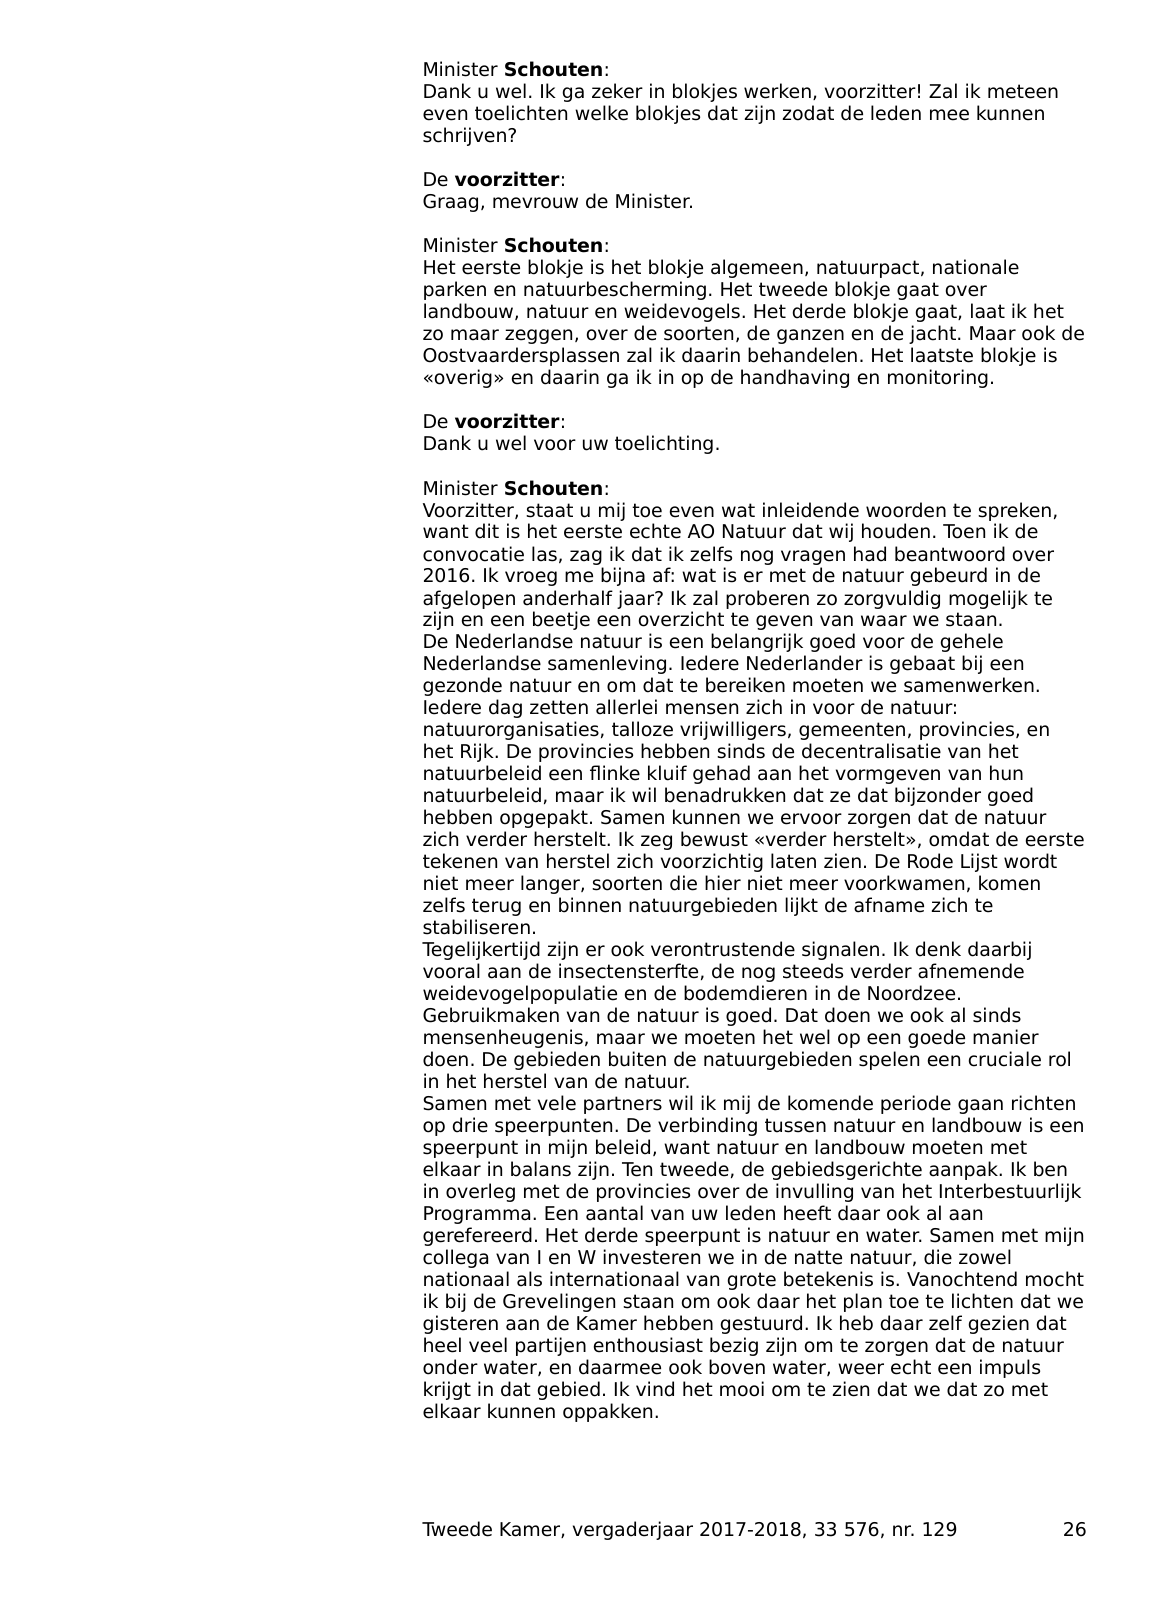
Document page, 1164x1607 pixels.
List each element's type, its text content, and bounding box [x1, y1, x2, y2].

text Dank u wel. Ik ga zeker in blokjes werken, voorzitter! Zal ik meteen even toelichten welke blokjes dat zijn zodat de leden mee kunnen schrijven? [422, 81, 1087, 147]
text Graag, mevrouw de Minister. [422, 191, 1087, 213]
text De voorzitter: [422, 169, 1087, 191]
text Samen met vele partners wil ik mij de komende periode gaan richten op drie speerpunten. De verbinding tussen natuur en landbouw is een speerpunt in mijn beleid, want natuur en landbouw moeten met elkaar in balans zijn. Ten tweede, de gebiedsgerichte aanpak. Ik ben in overleg met de provincies over de invulling van het Interbestuurlijk Programma. Een aantal van uw leden heeft daar ook al aan gerefereerd. Het derde speerpunt is natuur en water. Samen met mijn collega van I en W investeren we in de natte natuur, die zowel nationaal als internationaal van grote betekenis is. Vanochtend mocht ik bij de Grevelingen staan om ook daar het plan toe te lichten dat we gisteren aan de Kamer hebben gestuurd. Ik heb daar zelf gezien dat heel veel partijen enthousiast bezig zijn om te zorgen dat de natuur onder water, en daarmee ook boven water, weer echt een impuls krijgt in dat gebied. Ik vind het mooi om te zien dat we dat zo met elkaar kunnen oppakken. [422, 1093, 1087, 1423]
text Minister Schouten: [422, 477, 1087, 499]
text Het eerste blokje is het blokje algemeen, natuurpact, nationale parken en natuurbescherming. Het tweede blokje gaat over landbouw, natuur en weidevogels. Het derde blokje gaat, laat ik het zo maar zeggen, over de soorten, de ganzen en de jacht. Maar ook de Oostvaardersplassen zal ik daarin behandelen. Het laatste blokje is «overig» en daarin ga ik in op de handhaving en monitoring. [422, 257, 1087, 389]
text De voorzitter: [422, 411, 1087, 433]
text De Nederlandse natuur is een belangrijk goed voor de gehele Nederlandse samenleving. Iedere Nederlander is gebaat bij een gezonde natuur en om dat te bereiken moeten we samenwerken. Iedere dag zetten allerlei mensen zich in voor de natuur: natuurorganisaties, talloze vrijwilligers, gemeenten, provincies, en het Rijk. De provincies hebben sinds de decentralisatie van het natuurbeleid een flinke kluif gehad aan het vormgeven van hun natuurbeleid, maar ik wil benadrukken dat ze dat bijzonder goed hebben opgepakt. Samen kunnen we ervoor zorgen dat de natuur zich verder herstelt. Ik zeg bewust «verder herstelt», omdat de eerste tekenen van herstel zich voorzichtig laten zien. De Rode Lijst wordt niet meer langer, soorten die hier niet meer voorkwamen, komen zelfs terug en binnen natuurgebieden lijkt de afname zich te stabiliseren. [422, 631, 1087, 939]
text Minister Schouten: [422, 235, 1087, 257]
text Minister Schouten: [422, 59, 1087, 81]
text Dank u wel voor uw toelichting. [422, 433, 1087, 455]
text Tegelijkertijd zijn er ook verontrustende signalen. Ik denk daarbij vooral aan de insectensterfte, de nog steeds verder afnemende weidevogelpopulatie en de bodemdieren in de Noordzee. Gebruikmaken van de natuur is goed. Dat doen we ook al sinds mensenheugenis, maar we moeten het wel op een goede manier doen. De gebieden buiten de natuurgebieden spelen een cruciale rol in het herstel van de natuur. [422, 939, 1087, 1093]
text Voorzitter, staat u mij toe even wat inleidende woorden te spreken, want dit is het eerste echte AO Natuur dat wij houden. Toen ik de convocatie las, zag ik dat ik zelfs nog vragen had beantwoord over 2016. Ik vroeg me bijna af: wat is er met de natuur gebeurd in de afgelopen anderhalf jaar? Ik zal proberen zo zorgvuldig mogelijk te zijn en een beetje een overzicht te geven van waar we staan. [422, 499, 1087, 631]
